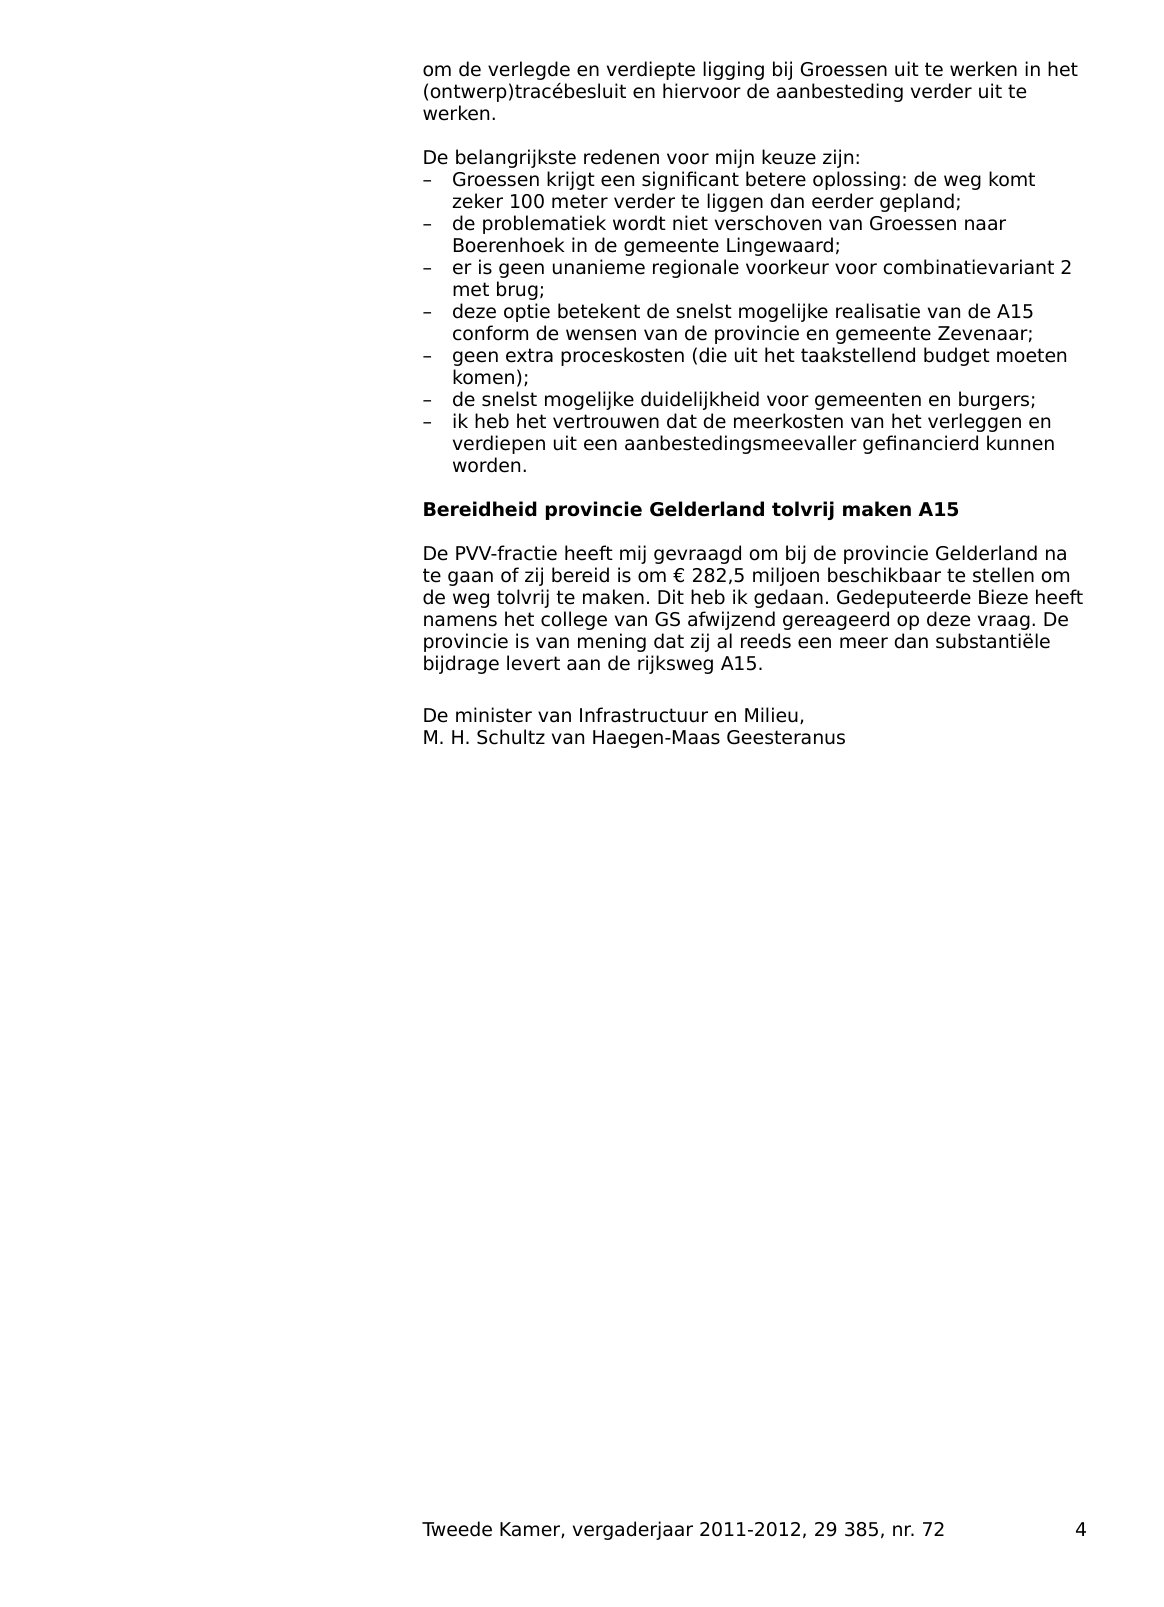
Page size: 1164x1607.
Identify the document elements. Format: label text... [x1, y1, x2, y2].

text – er is geen unanieme regionale voorkeur voor combinatievariant 2 met brug; [422, 257, 1087, 301]
text – ik heb het vertrouwen dat de meerkosten van het verleggen en verdiepen uit een aanbestedingsmeevaller gefinancierd kunnen worden. [422, 411, 1087, 477]
text De PVV-fractie heeft mij gevraagd om bij de provincie Gelderland na te gaan of zij bereid is om € 282,5 miljoen beschikbaar te stellen om de weg tolvrij te maken. Dit heb ik gedaan. Gedeputeerde Bieze heeft namens het college van GS afwijzend gereageerd op deze vraag. De provincie is van mening dat zij al reeds een meer dan substantiële bijdrage levert aan de rijksweg A15. [422, 543, 1087, 675]
subtitle Bereidheid provincie Gelderland tolvrij maken A15 [422, 499, 1087, 521]
text – de snelst mogelijke duidelijkheid voor gemeenten en burgers; [422, 389, 1087, 411]
text – Groessen krijgt een significant betere oplossing: de weg komt zeker 100 meter verder te liggen dan eerder gepland; [422, 169, 1087, 213]
text De minister van Infrastructuur en Milieu, M. H. Schultz van Haegen-Maas Geesteranus [422, 705, 1087, 749]
text – de problematiek wordt niet verschoven van Groessen naar Boerenhoek in de gemeente Lingewaard; [422, 213, 1087, 257]
text – deze optie betekent de snelst mogelijke realisatie van de A15 conform de wensen van de provincie en gemeente Zevenaar; [422, 301, 1087, 345]
text De belangrijkste redenen voor mijn keuze zijn: [422, 147, 1087, 169]
text om de verlegde en verdiepte ligging bij Groessen uit te werken in het (ontwerp)tracébesluit en hiervoor de aanbesteding verder uit te werken. [422, 59, 1087, 125]
text – geen extra proceskosten (die uit het taakstellend budget moeten komen); [422, 345, 1087, 389]
